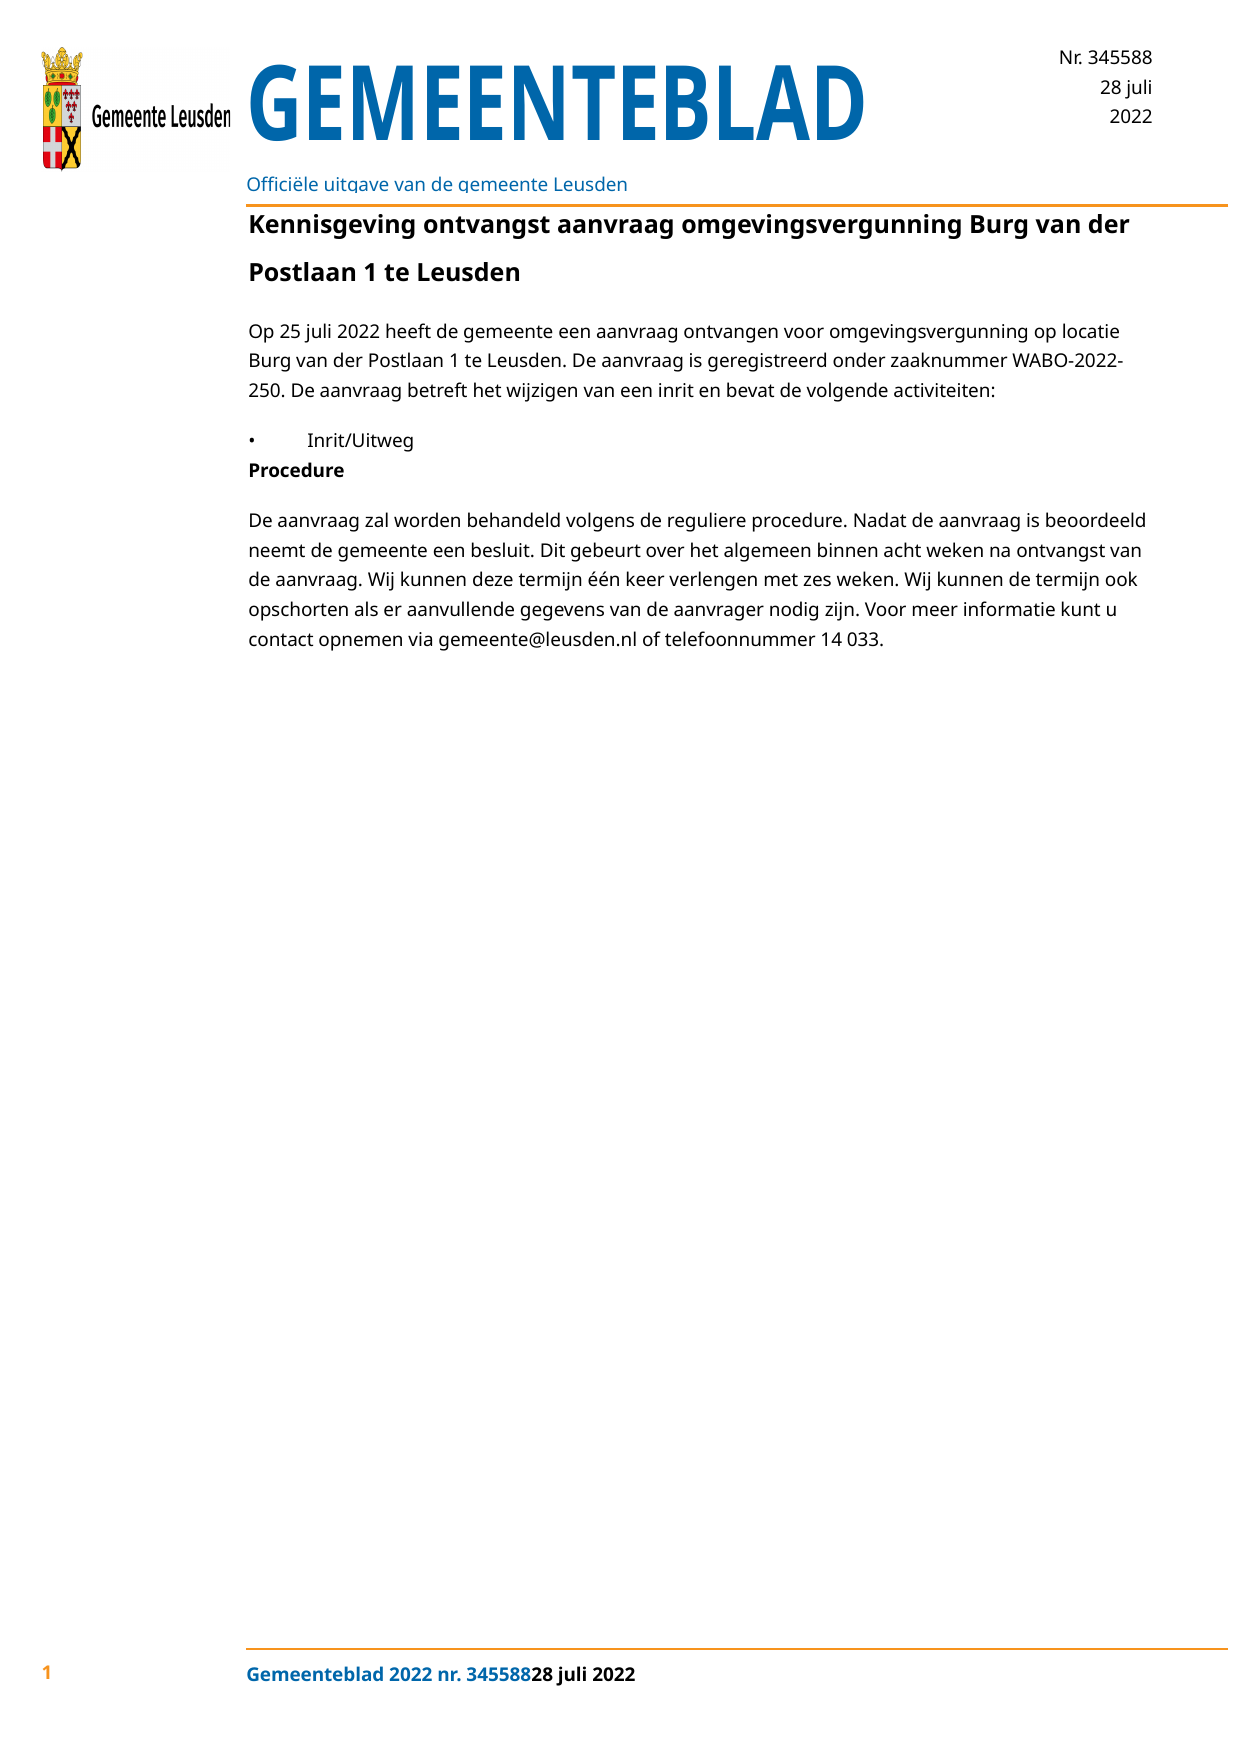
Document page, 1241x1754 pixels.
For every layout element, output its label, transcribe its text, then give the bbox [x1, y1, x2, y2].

text Kennisgeving ontvangst aanvraag omgevingsvergunning Burg van der Postlaan 1 te Leusden [248, 207, 1152, 288]
text Procedure [248, 457, 1152, 483]
text De aanvraag zal worden behandeld volgens de reguliere procedure. Nadat de aanvraag is beoordeeld neemt de gemeente een besluit. Dit gebeurt over het algemeen binnen acht weken na ontvangst van de aanvraag. Wij kunnen deze termijn één keer verlengen met zes weken. Wij kunnen de termijn ook opschorten als er aanvullende gegevens van de aanvrager nodig zijn. Voor meer informatie kunt u contact opnemen via gemeente@leusden.nl of telefoonnummer 14 033. [248, 507, 1152, 652]
list Inrit/Uitweg [248, 427, 1152, 453]
text Op 25 juli 2022 heeft de gemeente een aanvraag ontvangen voor omgevingsvergunning op locatie Burg van der Postlaan 1 te Leusden. De aanvraag is geregistreerd onder zaaknummer WABO-2022-250. De aanvraag betreft het wijzigen van een inrit en bevat de volgende activiteiten: [248, 318, 1152, 403]
picture [41, 47, 231, 172]
